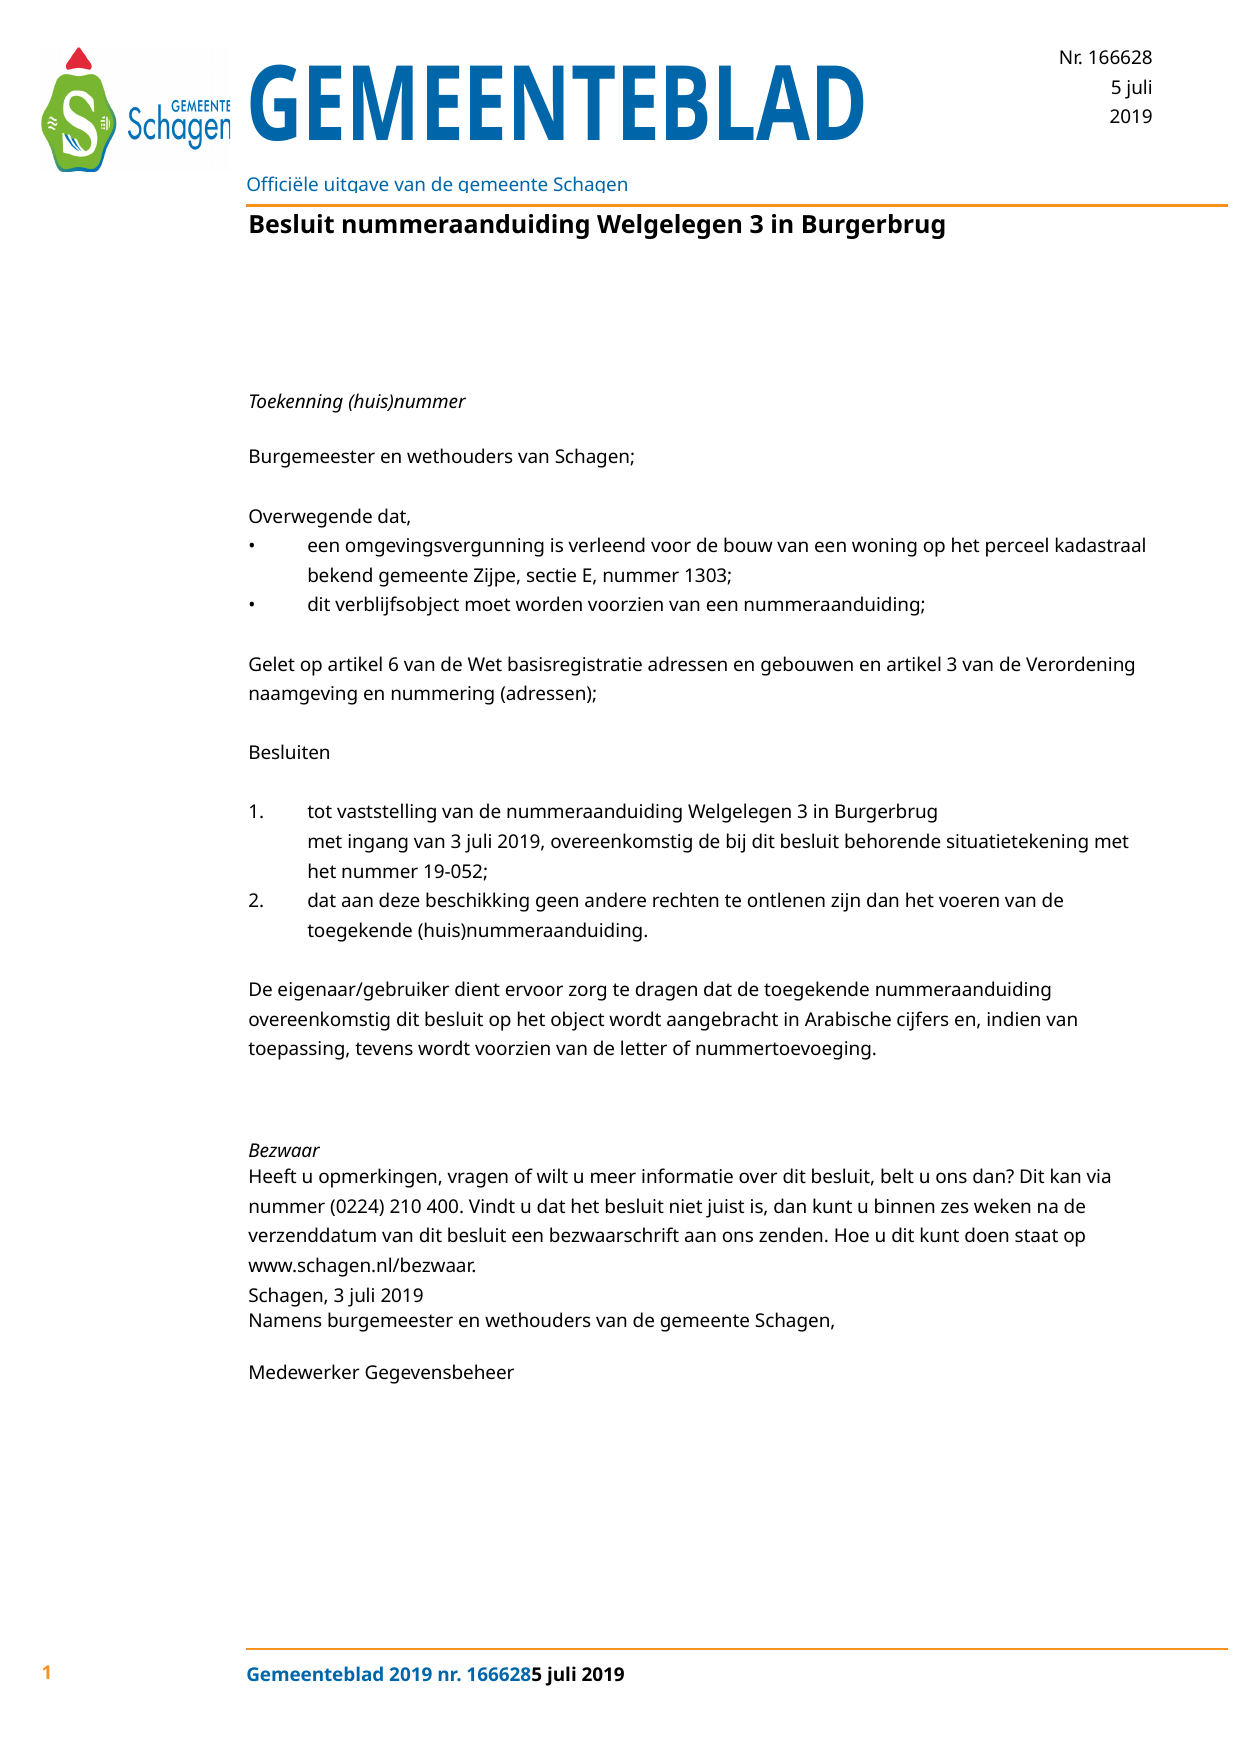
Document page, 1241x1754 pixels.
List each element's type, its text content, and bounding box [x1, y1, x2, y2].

text De eigenaar/gebruiker dient ervoor zorg te dragen dat de toegekende nummeraanduiding overeenkomstig dit besluit op het object wordt aangebracht in Arabische cijfers en, indien van toepassing, tevens wordt voorzien van de letter of nummertoevoeging. [248, 976, 1152, 1061]
text Besluit nummeraanduiding Welgelegen 3 in Burgerbrug [248, 207, 1152, 241]
list een omgevingsvergunning is verleend voor de bouw van een woning op het perceel kadastraal bekend gemeente Zijpe, sectie E, nummer 1303; [248, 532, 1152, 588]
text Overwegende dat, [248, 503, 1152, 529]
list dit verblijfsobject moet worden voorzien van een nummeraanduiding; [248, 592, 1152, 617]
text Schagen, 3 juli 2019 [248, 1282, 1152, 1307]
text Toekenning (huis)nummer [248, 388, 1152, 414]
text Besluiten [248, 739, 1152, 765]
list met ingang van 3 juli 2019, overeenkomstig de bij dit besluit behorende situatietekening met het nummer 19-052; [248, 828, 1152, 884]
text naamgeving en nummering (adressen); [248, 680, 1152, 706]
text Heeft u opmerkingen, vragen of wilt u meer informatie over dit besluit, belt u ons dan? Dit kan via nummer (0224) 210 400. Vindt u dat het besluit niet juist is, dan kunt u binnen zes weken na de verzenddatum van dit besluit een bezwaarschrift aan ons zenden. Hoe u dit kunt doen staat op www.schagen.nl/bezwaar. [248, 1163, 1152, 1278]
picture [41, 47, 231, 172]
text Gelet op artikel 6 van de Wet basisregistratie adressen en gebouwen en artikel 3 van de Verordening [248, 651, 1152, 677]
text Namens burgemeester en wethouders van de gemeente Schagen, [248, 1307, 1152, 1333]
text Bezwaar [248, 1138, 1152, 1163]
list tot vaststelling van de nummeraanduiding Welgelegen 3 in Burgerbrug [248, 799, 1152, 824]
list dat aan deze beschikking geen andere rechten te ontlenen zijn dan het voeren van de toegekende (huis)nummeraanduiding. [248, 887, 1152, 943]
text Burgemeester en wethouders van Schagen; [248, 444, 1152, 469]
text Medewerker Gegevensbeheer [248, 1359, 1152, 1385]
